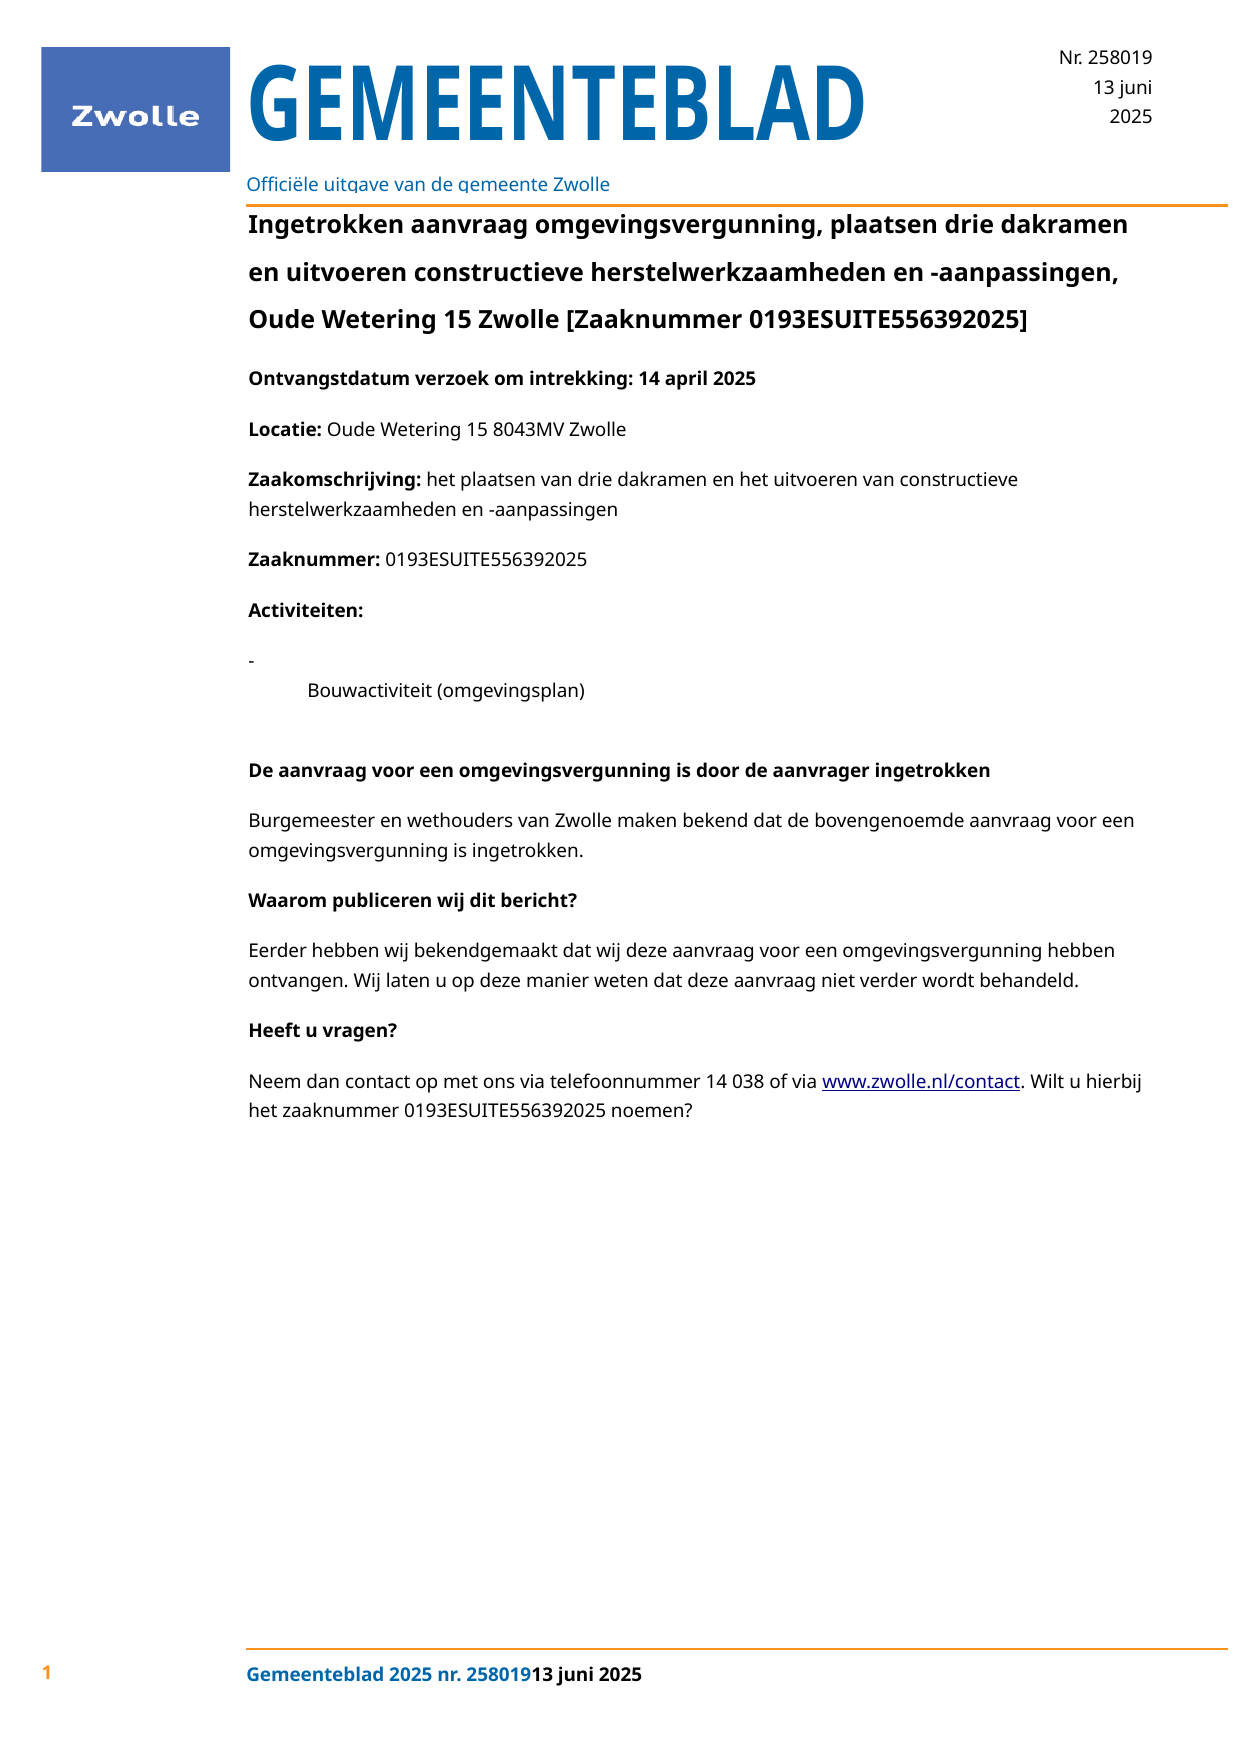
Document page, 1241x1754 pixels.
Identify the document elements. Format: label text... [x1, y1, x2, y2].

list Bouwactiviteit (omgevingsplan) [248, 677, 1152, 702]
text Neem dan contact op met ons via telefoonnummer 14 038 of via www.zwolle.nl/contact. Wilt u hierbij het zaaknummer 0193ESUITE556392025 noemen? [248, 1068, 1152, 1123]
picture [41, 47, 231, 172]
text Zaaknummer: 0193ESUITE556392025 [248, 546, 1152, 572]
text Ontvangstdatum verzoek om intrekking: 14 april 2025 [248, 366, 1152, 391]
text Burgemeester en wethouders van Zwolle maken bekend dat de bovengenoemde aanvraag voor een omgevingsvergunning is ingetrokken. [248, 807, 1152, 862]
text De aanvraag voor een omgevingsvergunning is door de aanvrager ingetrokken [248, 757, 1152, 782]
text Locatie: Oude Wetering 15 8043MV Zwolle [248, 416, 1152, 442]
text Heeft u vragen? [248, 1018, 1152, 1043]
text Eerder hebben wij bekendgemaakt dat wij deze aanvraag voor een omgevingsvergunning hebben ontvangen. Wij laten u op deze manier weten dat deze aanvraag niet verder wordt behandeld. [248, 938, 1152, 993]
text Waarom publiceren wij dit bericht? [248, 887, 1152, 913]
text Activiteiten: [248, 597, 1152, 622]
text Ingetrokken aanvraag omgevingsvergunning, plaatsen drie dakramen en uitvoeren constructieve herstelwerkzaamheden en -aanpassingen, Oude Wetering 15 Zwolle [Zaaknummer 0193ESUITE556392025] [248, 207, 1152, 336]
text Zaakomschrijving: het plaatsen van drie dakramen en het uitvoeren van constructieve herstelwerkzaamheden en -aanpassingen [248, 466, 1152, 522]
